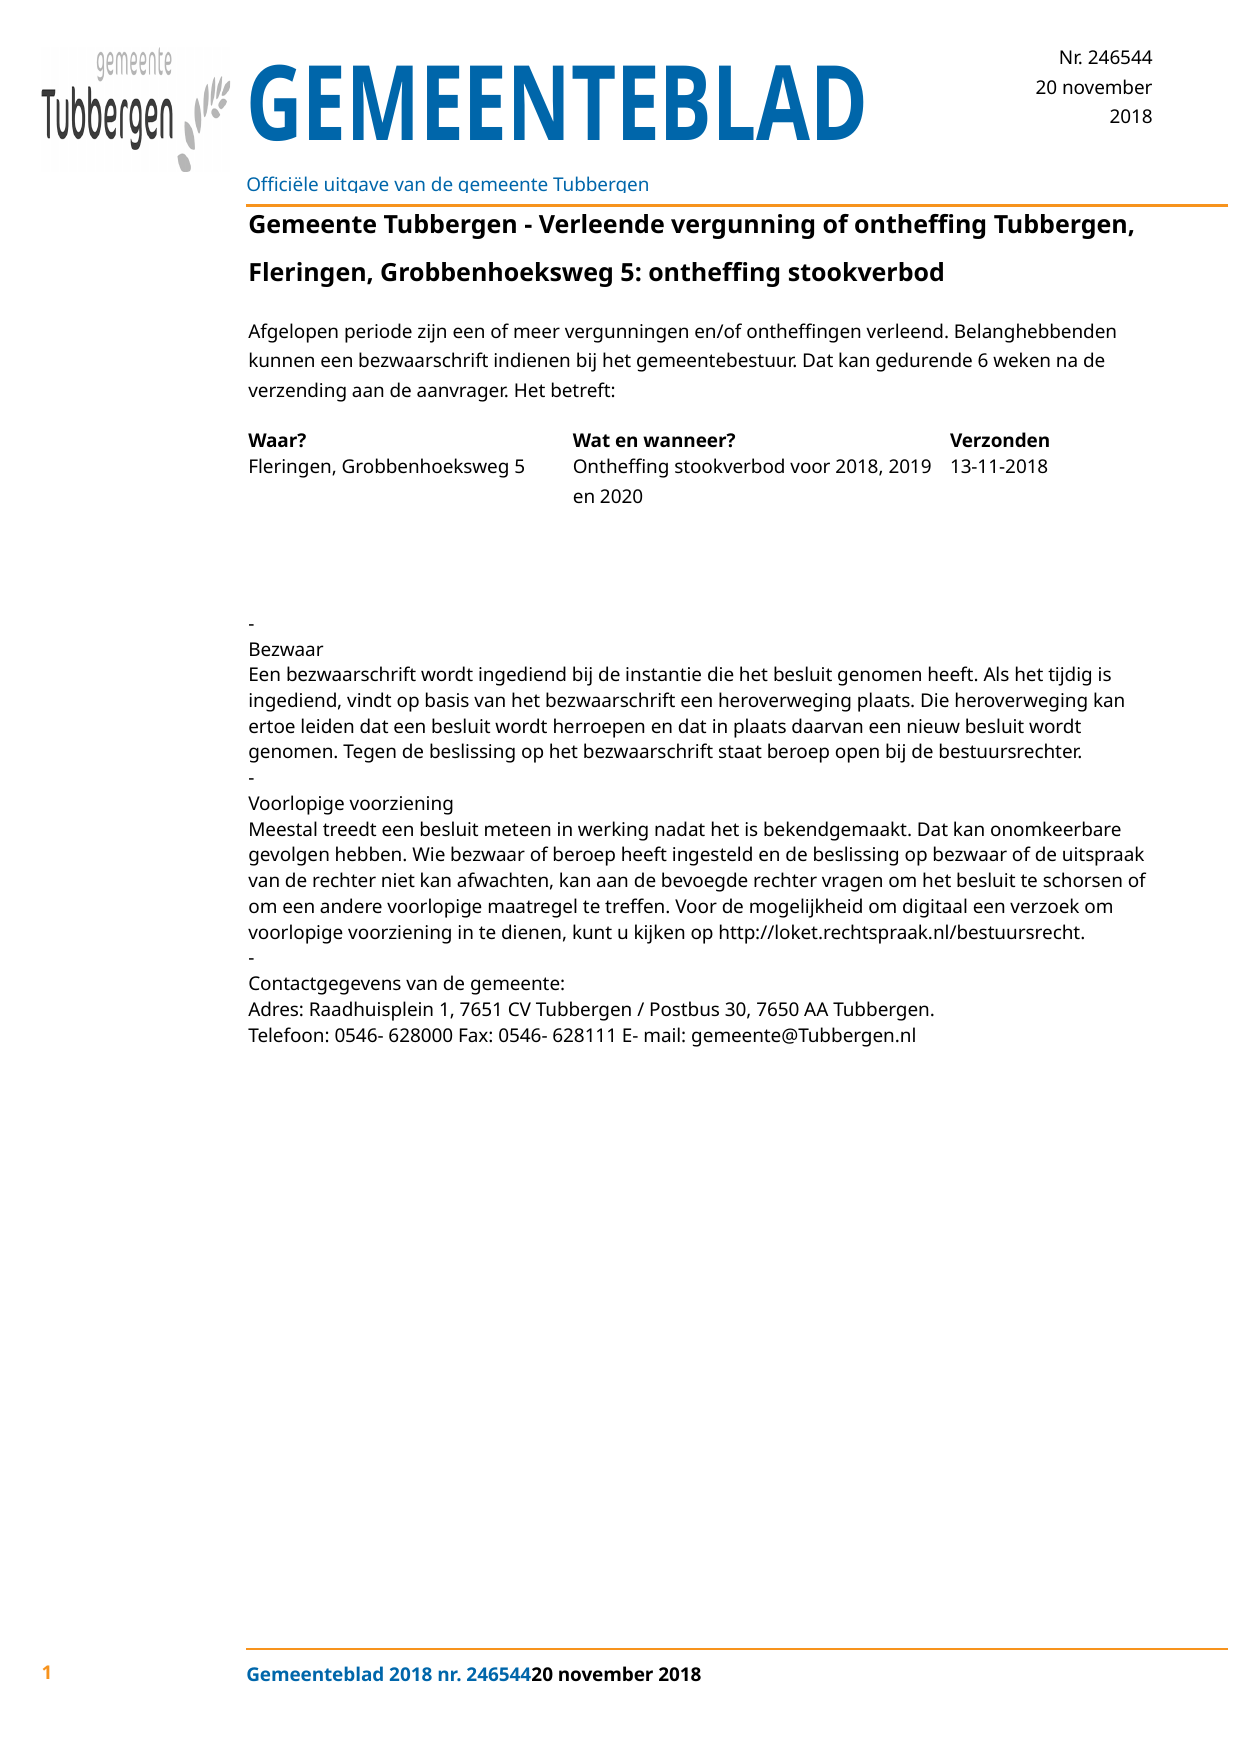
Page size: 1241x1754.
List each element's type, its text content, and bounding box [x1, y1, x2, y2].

text Adres: Raadhuisplein 1, 7651 CV Tubbergen / Postbus 30, 7650 AA Tubbergen. [248, 996, 1152, 1022]
text Een bezwaarschrift wordt ingediend bij de instantie die het besluit genomen heeft. Als het tijdig is ingediend, vindt op basis van het bezwaarschrift een heroverweging plaats. Die heroverweging kan ertoe leiden dat een besluit wordt herroepen en dat in plaats daarvan een nieuw besluit wordt genomen. Tegen de beslissing op het bezwaarschrift staat beroep open bij de bestuursrechter. [248, 662, 1152, 764]
picture [41, 47, 231, 172]
table_cell Fleringen, Grobbenhoeksweg 5 [248, 453, 573, 509]
table_header Verzonden [950, 428, 1152, 453]
text Voorlopige voorziening [248, 790, 1152, 816]
text Gemeente Tubbergen - Verleende vergunning of ontheffing Tubbergen, Fleringen, Grobbenhoeksweg 5: ontheffing stookverbod [248, 207, 1152, 288]
table_header Wat en wanneer? [573, 428, 950, 453]
table_header Waar? [248, 428, 573, 453]
table_cell Ontheffing stookverbod voor 2018, 2019 en 2020 [573, 453, 950, 509]
text - [248, 610, 1152, 636]
text Meestal treedt een besluit meteen in werking nadat het is bekendgemaakt. Dat kan onomkeerbare gevolgen hebben. Wie bezwaar of beroep heeft ingesteld en de beslissing op bezwaar of de uitspraak van de rechter niet kan afwachten, kan aan de bevoegde rechter vragen om het besluit te schorsen of om een andere voorlopige maatregel te treffen. Voor de mogelijkheid om digitaal een verzoek om voorlopige voorziening in te dienen, kunt u kijken op http://loket.rechtspraak.nl/bestuursrecht. [248, 816, 1152, 944]
text - [248, 944, 1152, 970]
text Contactgegevens van de gemeente: [248, 970, 1152, 996]
text Bezwaar [248, 636, 1152, 662]
text Afgelopen periode zijn een of meer vergunningen en/of ontheffingen verleend. Belanghebbenden kunnen een bezwaarschrift indienen bij het gemeentebestuur. Dat kan gedurende 6 weken na de verzending aan de aanvrager. Het betreft: [248, 318, 1152, 403]
text - [248, 764, 1152, 790]
table_cell 13-11-2018 [950, 453, 1152, 509]
text Telefoon: 0546- 628000 Fax: 0546- 628111 E- mail: gemeente@Tubbergen.nl [248, 1022, 1152, 1047]
